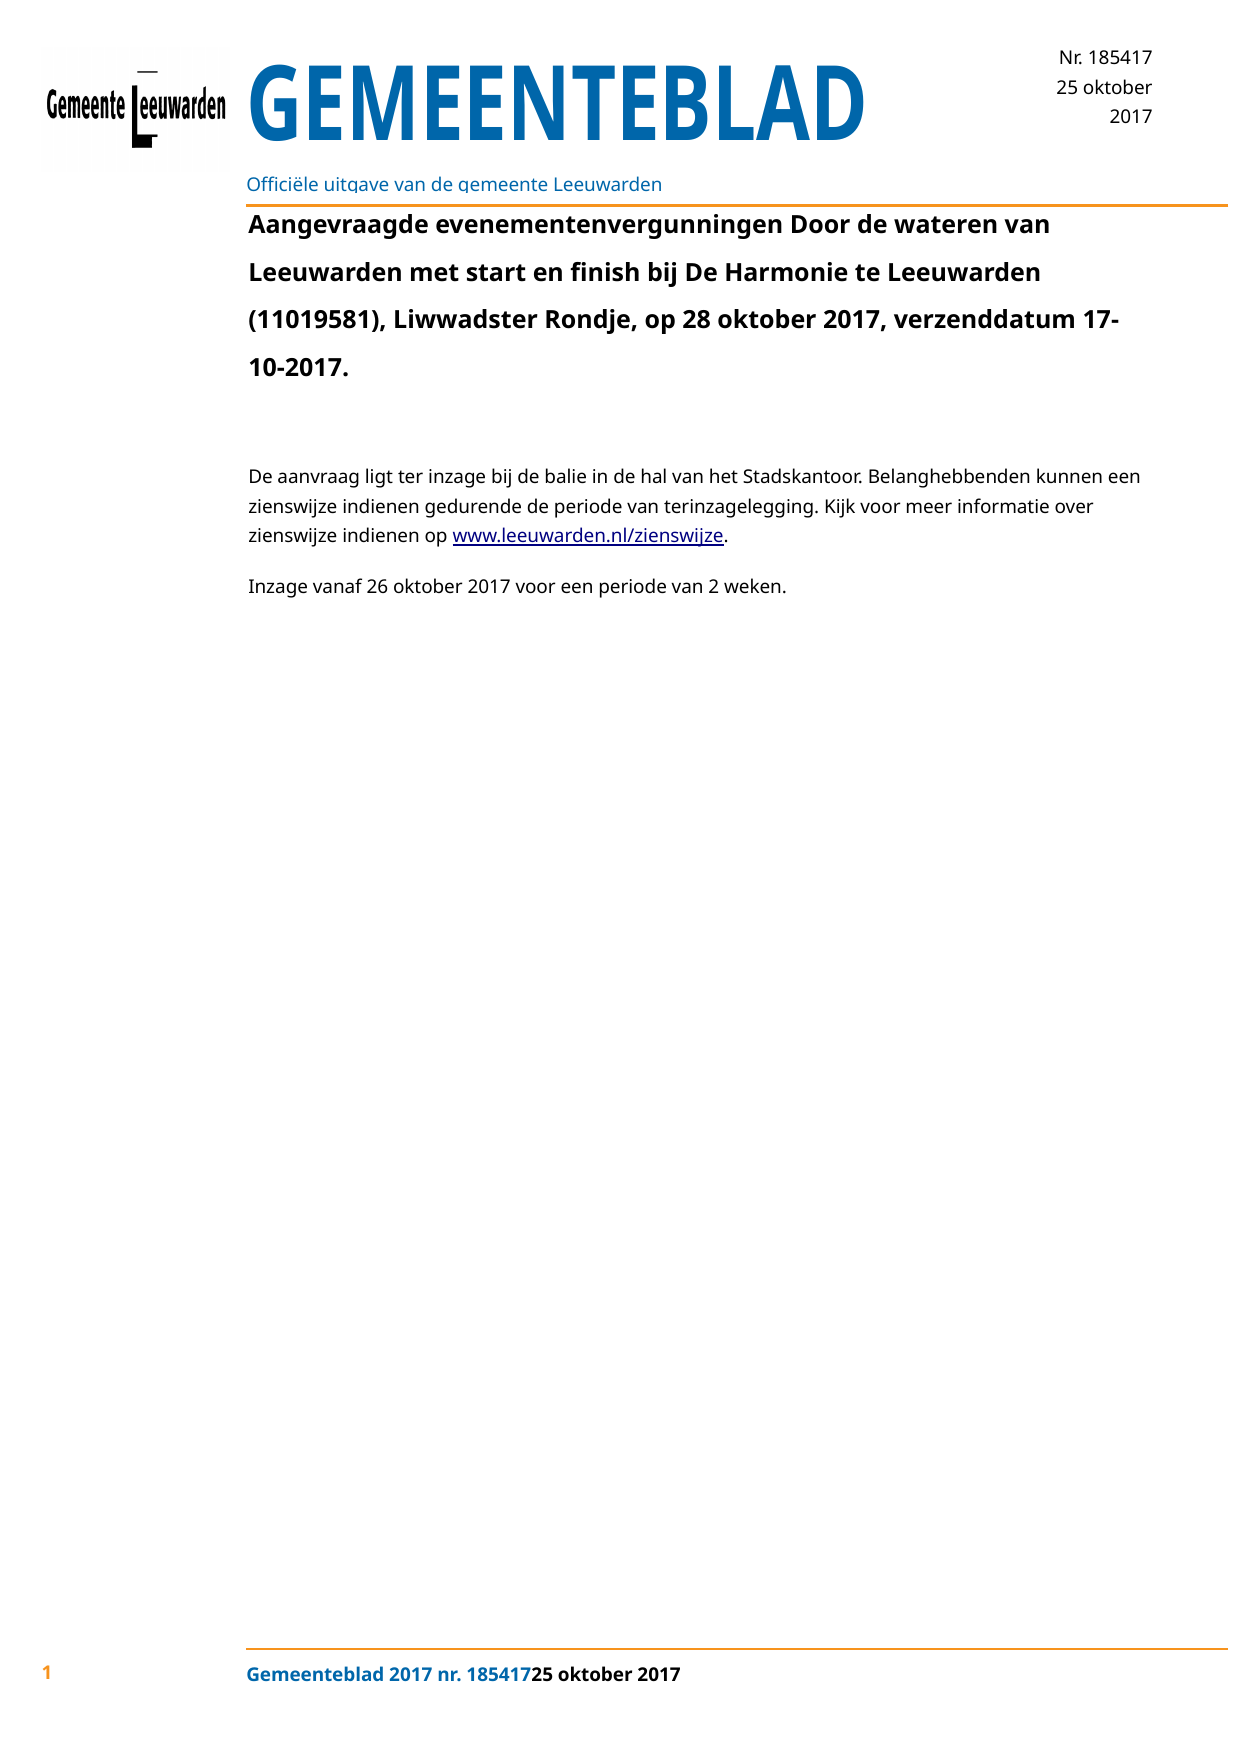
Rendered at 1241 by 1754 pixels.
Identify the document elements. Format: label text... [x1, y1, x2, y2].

text De aanvraag ligt ter inzage bij de balie in de hal van het Stadskantoor. Belanghebbenden kunnen een zienswijze indienen gedurende de periode van terinzagelegging. Kijk voor meer informatie over zienswijze indienen op www.leeuwarden.nl/zienswijze. [248, 463, 1152, 548]
picture [41, 47, 231, 172]
text Aangevraagde evenementenvergunningen Door de wateren van Leeuwarden met start en finish bij De Harmonie te Leeuwarden (11019581), Liwwadster Rondje, op 28 oktober 2017, verzenddatum 17-10-2017. [248, 207, 1152, 384]
text Inzage vanaf 26 oktober 2017 voor een periode van 2 weken. [248, 573, 1152, 599]
